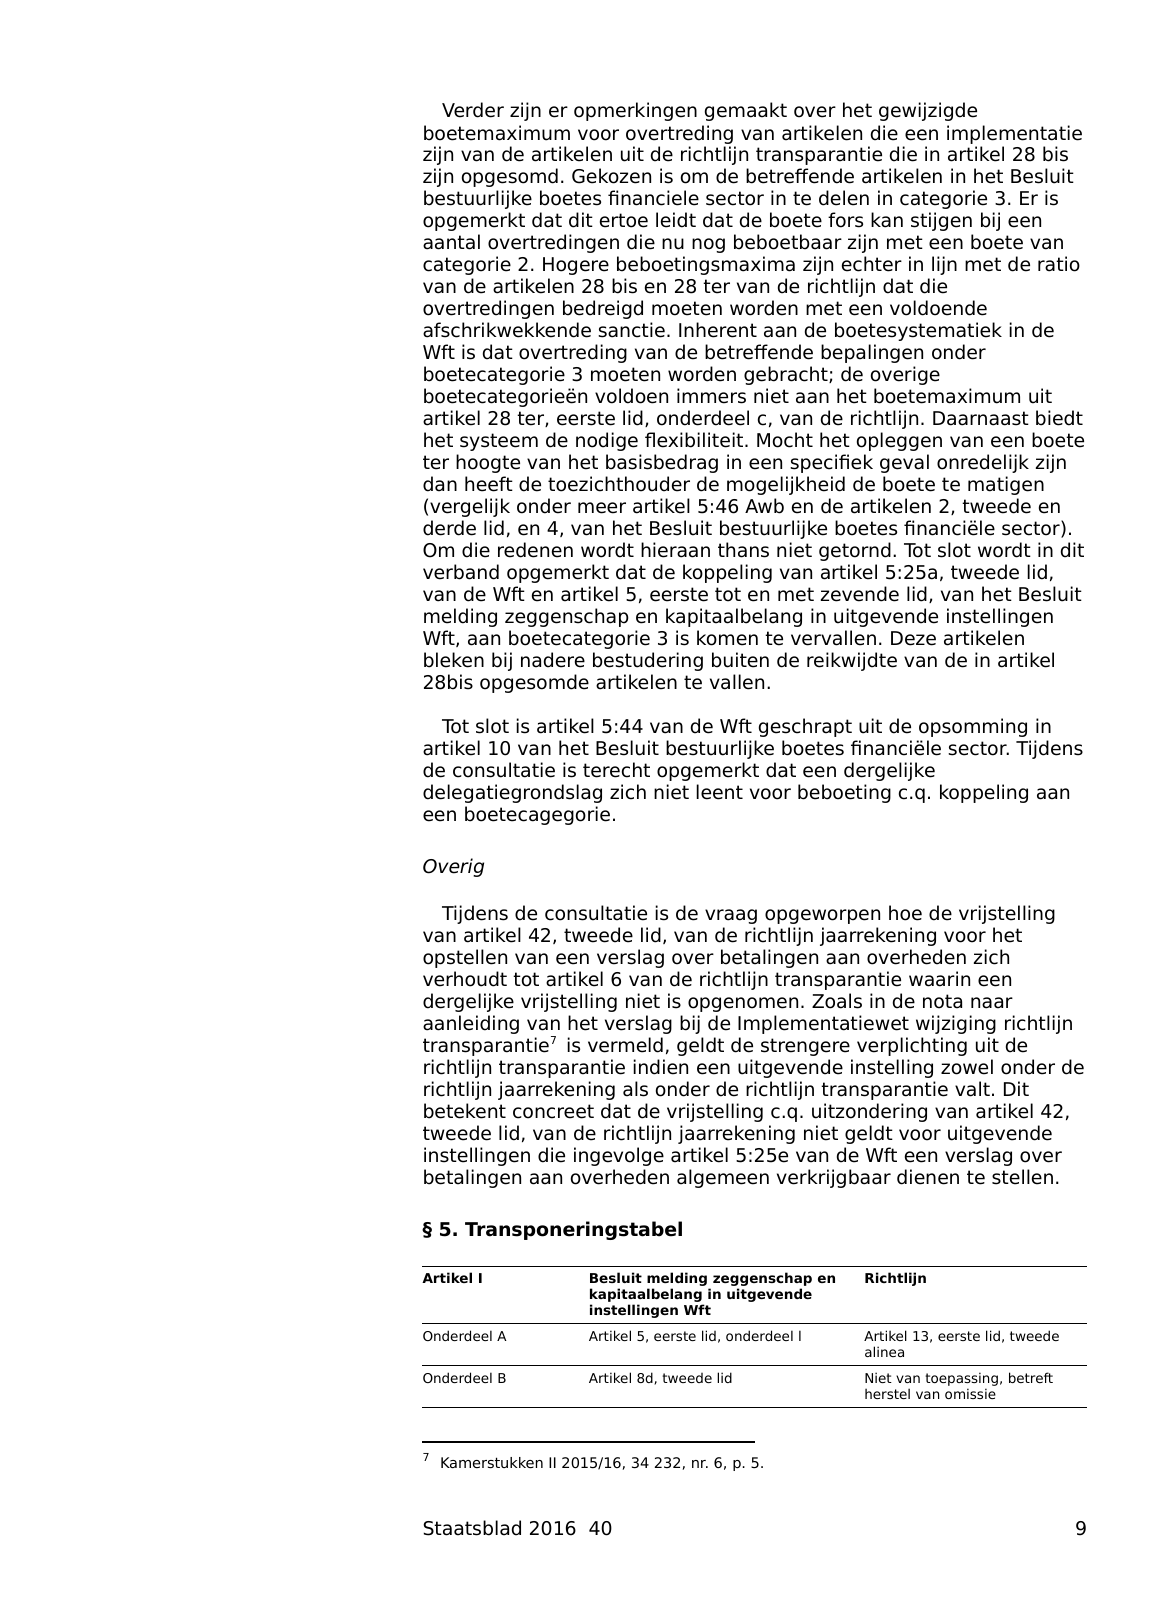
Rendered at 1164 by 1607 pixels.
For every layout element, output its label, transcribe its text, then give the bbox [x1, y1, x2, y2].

table_cell Onderdeel B [422, 1366, 583, 1407]
table_header Artikel I [422, 1267, 583, 1323]
table_header Besluit melding zeggenschap en kapitaalbelang in uitgevende instellingen Wft [583, 1267, 858, 1323]
table_cell Niet van toepassing, betreft herstel van omissie [858, 1366, 1087, 1407]
subtitle Overig [422, 856, 1087, 878]
table_cell Artikel 5, eerste lid, onderdeel l [583, 1324, 858, 1365]
text Tijdens de consultatie is de vraag opgeworpen hoe de vrijstelling van artikel 42, tweede lid, van de richtlijn jaarrekening voor het opstellen van een verslag over betalingen aan overheden zich verhoudt tot artikel 6 van de richtlijn transparantie waarin een dergelijke vrijstelling niet is opgenomen. Zoals in de nota naar aanleiding van het verslag bij de Implementatiewet wijziging richtlijn transparantie is vermeld, geldt de strengere verplichting uit de richtlijn transparantie indien een uitgevende instelling zowel onder de richtlijn jaarrekening als onder de richtlijn transparantie valt. Dit betekent concreet dat de vrijstelling c.q. uitzondering van artikel 42, tweede lid, van de richtlijn jaarrekening niet geldt voor uitgevende instellingen die ingevolge artikel 5:25e van de Wft een verslag over betalingen aan overheden algemeen verkrijgbaar dienen te stellen. [422, 903, 1087, 1189]
table_cell Onderdeel A [422, 1324, 583, 1365]
text Tot slot is artikel 5:44 van de Wft geschrapt uit de opsomming in artikel 10 van het Besluit bestuurlijke boetes financiële sector. Tijdens de consultatie is terecht opgemerkt dat een dergelijke delegatiegrondslag zich niet leent voor beboeting c.q. koppeling aan een boetecagegorie. [422, 716, 1087, 826]
subtitle § 5. Transponeringstabel [422, 1219, 1087, 1241]
text Verder zijn er opmerkingen gemaakt over het gewijzigde boetemaximum voor overtreding van artikelen die een implementatie zijn van de artikelen uit de richtlijn transparantie die in artikel 28 bis zijn opgesomd. Gekozen is om de betreffende artikelen in het Besluit bestuurlijke boetes financiele sector in te delen in categorie 3. Er is opgemerkt dat dit ertoe leidt dat de boete fors kan stijgen bij een aantal overtredingen die nu nog beboetbaar zijn met een boete van categorie 2. Hogere beboetingsmaxima zijn echter in lijn met de ratio van de artikelen 28 bis en 28 ter van de richtlijn dat die overtredingen bedreigd moeten worden met een voldoende afschrikwekkende sanctie. Inherent aan de boetesystematiek in de Wft is dat overtreding van de betreffende bepalingen onder boetecategorie 3 moeten worden gebracht; de overige boetecategorieën voldoen immers niet aan het boetemaximum uit artikel 28 ter, eerste lid, onderdeel c, van de richtlijn. Daarnaast biedt het systeem de nodige flexibiliteit. Mocht het opleggen van een boete ter hoogte van het basisbedrag in een specifiek geval onredelijk zijn dan heeft de toezichthouder de mogelijkheid de boete te matigen (vergelijk onder meer artikel 5:46 Awb en de artikelen 2, tweede en derde lid, en 4, van het Besluit bestuurlijke boetes financiële sector). Om die redenen wordt hieraan thans niet getornd. Tot slot wordt in dit verband opgemerkt dat de koppeling van artikel 5:25a, tweede lid, van de Wft en artikel 5, eerste tot en met zevende lid, van het Besluit melding zeggenschap en kapitaalbelang in uitgevende instellingen Wft, aan boetecategorie 3 is komen te vervallen. Deze artikelen bleken bij nadere bestudering buiten de reikwijdte van de in artikel 28bis opgesomde artikelen te vallen. [422, 100, 1087, 694]
text Kamerstukken II 2015/16, 34 232, nr. 6, p. 5. [422, 1451, 1087, 1473]
table_header Richtlijn [858, 1267, 1087, 1323]
table_cell Artikel 13, eerste lid, tweede alinea [858, 1324, 1087, 1365]
table_cell Artikel 8d, tweede lid [583, 1366, 858, 1407]
